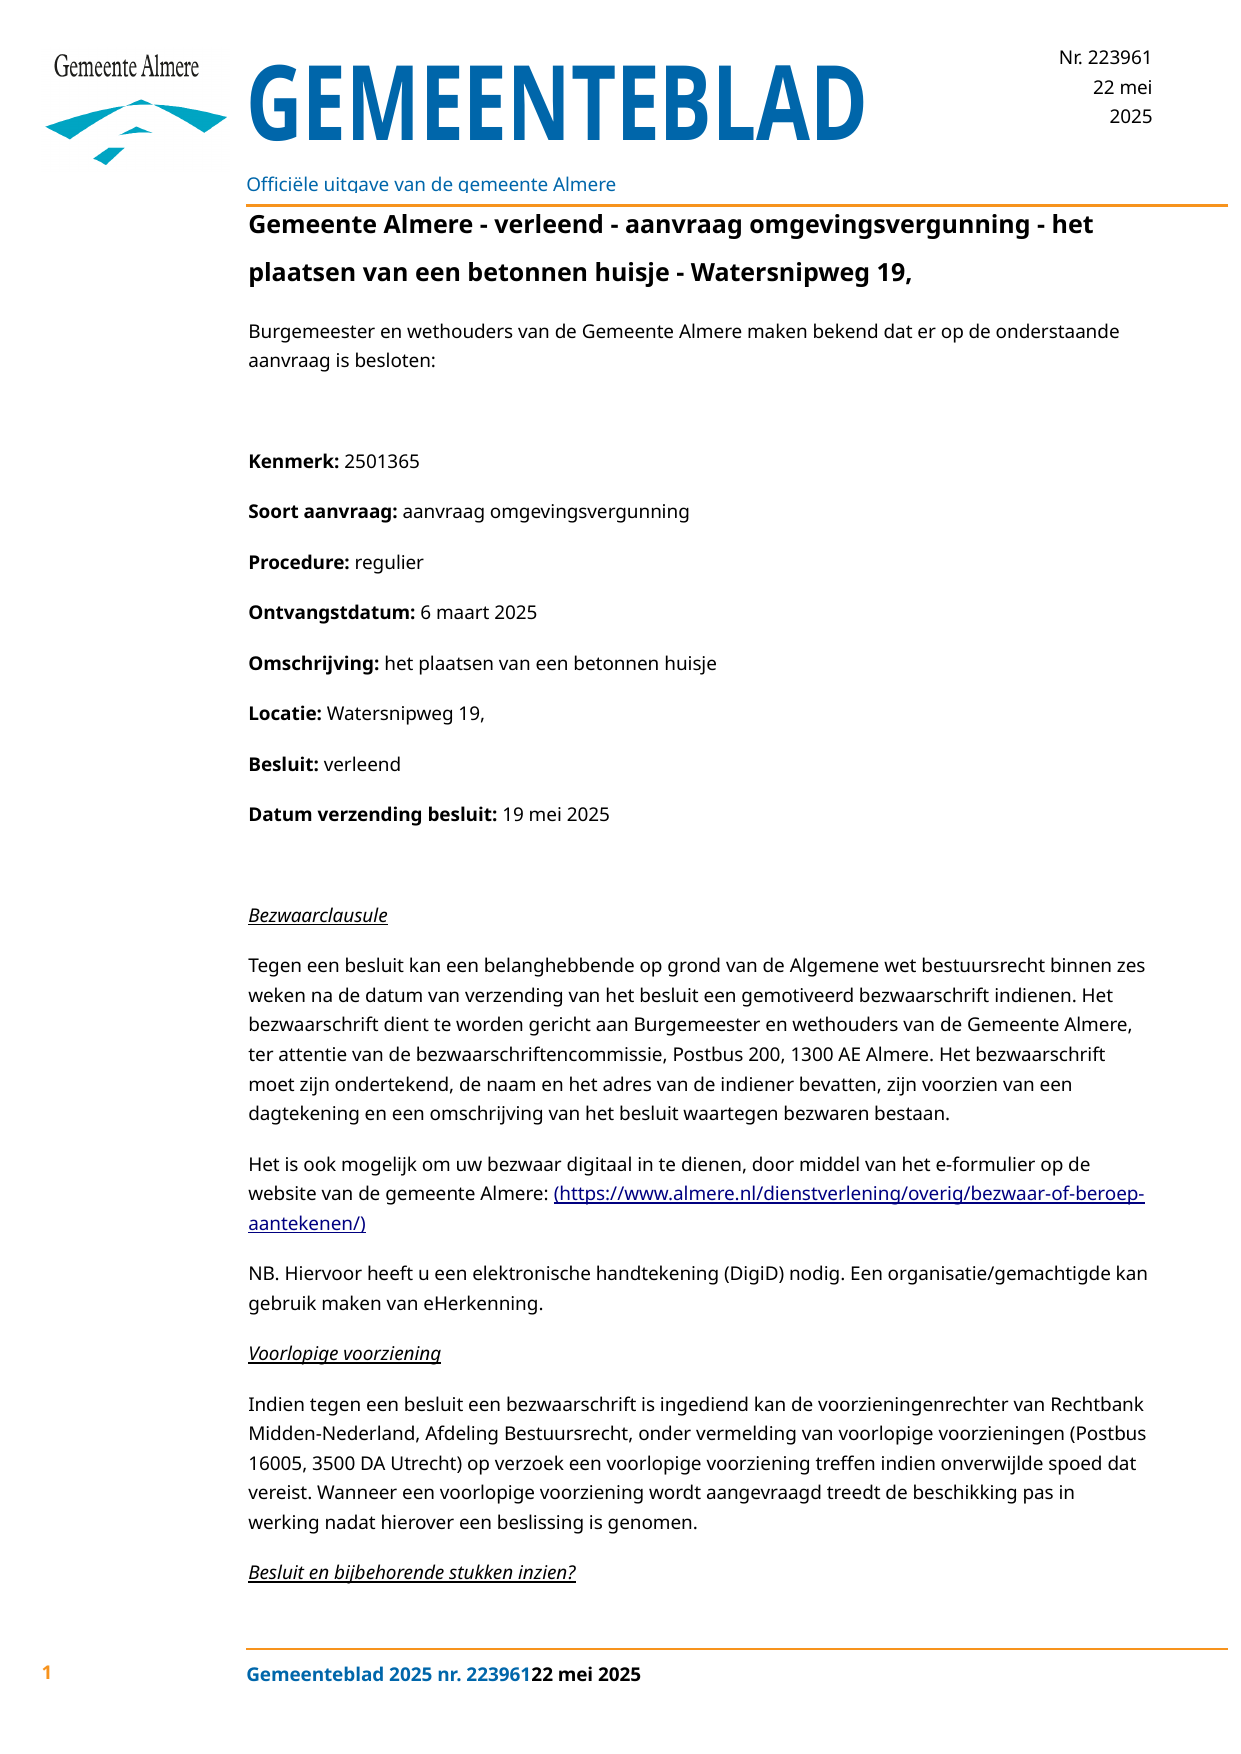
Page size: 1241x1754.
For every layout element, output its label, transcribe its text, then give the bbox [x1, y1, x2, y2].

text NB. Hiervoor heeft u een elektronische handtekening (DigiD) nodig. Een organisatie/gemachtigde kan gebruik maken van eHerkenning. [248, 1260, 1152, 1316]
text Het is ook mogelijk om uw bezwaar digitaal in te dienen, door middel van het e-formulier op de website van de gemeente Almere: (https://www.almere.nl/dienstverlening/overig/bezwaar-of-beroep-aantekenen/) [248, 1151, 1152, 1236]
text Gemeente Almere - verleend - aanvraag omgevingsvergunning - het plaatsen van een betonnen huisje - Watersnipweg 19, [248, 207, 1152, 288]
text Tegen een besluit kan een belanghebbende op grond van de Algemene wet bestuursrecht binnen zes weken na de datum van verzending van het besluit een gemotiveerd bezwaarschrift indienen. Het bezwaarschrift dient te worden gericht aan Burgemeester en wethouders van de Gemeente Almere, ter attentie van de bezwaarschriftencommissie, Postbus 200, 1300 AE Almere. Het bezwaarschrift moet zijn ondertekend, de naam en het adres van de indiener bevatten, zijn voorzien van een dagtekening en een omschrijving van het besluit waartegen bezwaren bestaan. [248, 952, 1152, 1126]
picture [41, 47, 231, 172]
text Besluit en bijbehorende stukken inzien? [248, 1559, 1152, 1585]
text Indien tegen een besluit een bezwaarschrift is ingediend kan de voorzieningenrechter van Rechtbank Midden-Nederland, Afdeling Bestuursrecht, onder vermelding van voorlopige voorzieningen (Postbus 16005, 3500 DA Utrecht) op verzoek een voorlopige voorziening treffen indien onverwijlde spoed dat vereist. Wanneer een voorlopige voorziening wordt aangevraagd treedt de beschikking pas in werking nadat hierover een beslissing is genomen. [248, 1391, 1152, 1535]
text Ontvangstdatum: 6 maart 2025 [248, 599, 1152, 625]
text Soort aanvraag: aanvraag omgevingsvergunning [248, 499, 1152, 524]
text Kenmerk: 2501365 [248, 448, 1152, 474]
text Datum verzending besluit: 19 mei 2025 [248, 801, 1152, 827]
text Omschrijving: het plaatsen van een betonnen huisje [248, 650, 1152, 676]
text Besluit: verleend [248, 751, 1152, 777]
text Burgemeester en wethouders van de Gemeente Almere maken bekend dat er op de onderstaande aanvraag is besloten: [248, 318, 1152, 373]
text Procedure: regulier [248, 549, 1152, 575]
text Voorlopige voorziening [248, 1340, 1152, 1366]
text Locatie: Watersnipweg 19, [248, 700, 1152, 726]
text Bezwaarclausule [248, 902, 1152, 928]
